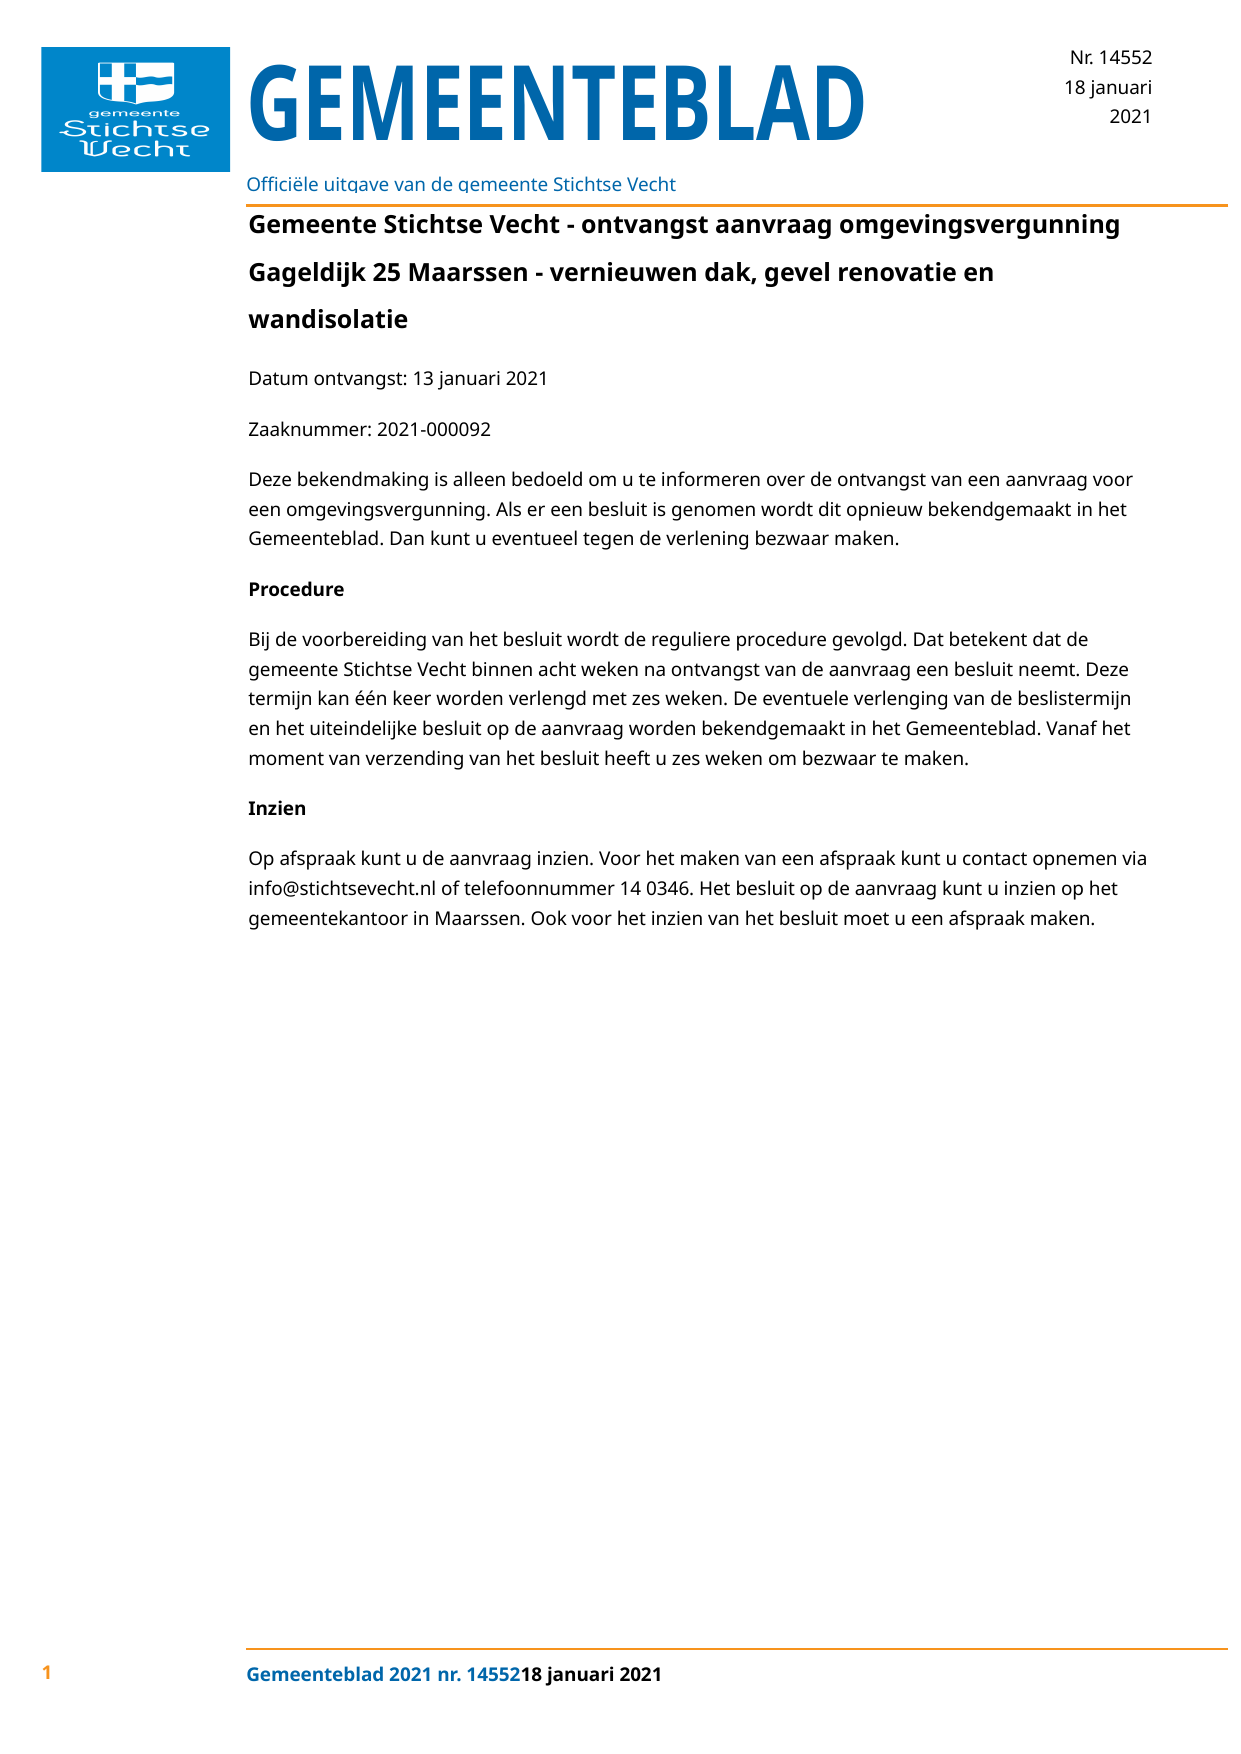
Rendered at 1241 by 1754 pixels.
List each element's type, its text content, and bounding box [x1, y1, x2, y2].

text Zaaknummer: 2021-000092 [248, 416, 1152, 442]
text Gemeente Stichtse Vecht - ontvangst aanvraag omgevingsvergunning Gageldijk 25 Maarssen - vernieuwen dak, gevel renovatie en wandisolatie [248, 207, 1152, 336]
text Datum ontvangst: 13 januari 2021 [248, 366, 1152, 391]
text Procedure [248, 576, 1152, 602]
picture [99, 63, 135, 101]
text Deze bekendmaking is alleen bedoeld om u te informeren over de ontvangst van een aanvraag voor een omgevingsvergunning. Als er een besluit is genomen wordt dit opnieuw bekendgemaakt in het Gemeenteblad. Dan kunt u eventueel tegen de verlening bezwaar maken. [248, 466, 1152, 551]
picture [137, 63, 174, 103]
text Inzien [248, 795, 1152, 821]
text Bij de voorbereiding van het besluit wordt de reguliere procedure gevolgd. Dat betekent dat de gemeente Stichtse Vecht binnen acht weken na ontvangst van de aanvraag een besluit neemt. Deze termijn kan één keer worden verlengd met zes weken. De eventuele verlenging van de beslistermijn en het uiteindelijke besluit op de aanvraag worden bekendgemaakt in het Gemeenteblad. Vanaf het moment van verzending van het besluit heeft u zes weken om bezwaar te maken. [248, 626, 1152, 770]
text Op afspraak kunt u de aanvraag inzien. Voor het maken van een afspraak kunt u contact opnemen via info@stichtsevecht.nl of telefoonnummer 14 0346. Het besluit op de aanvraag kunt u inzien op het gemeentekantoor in Maarssen. Ook voor het inzien van het besluit moet u een afspraak maken. [248, 846, 1152, 930]
